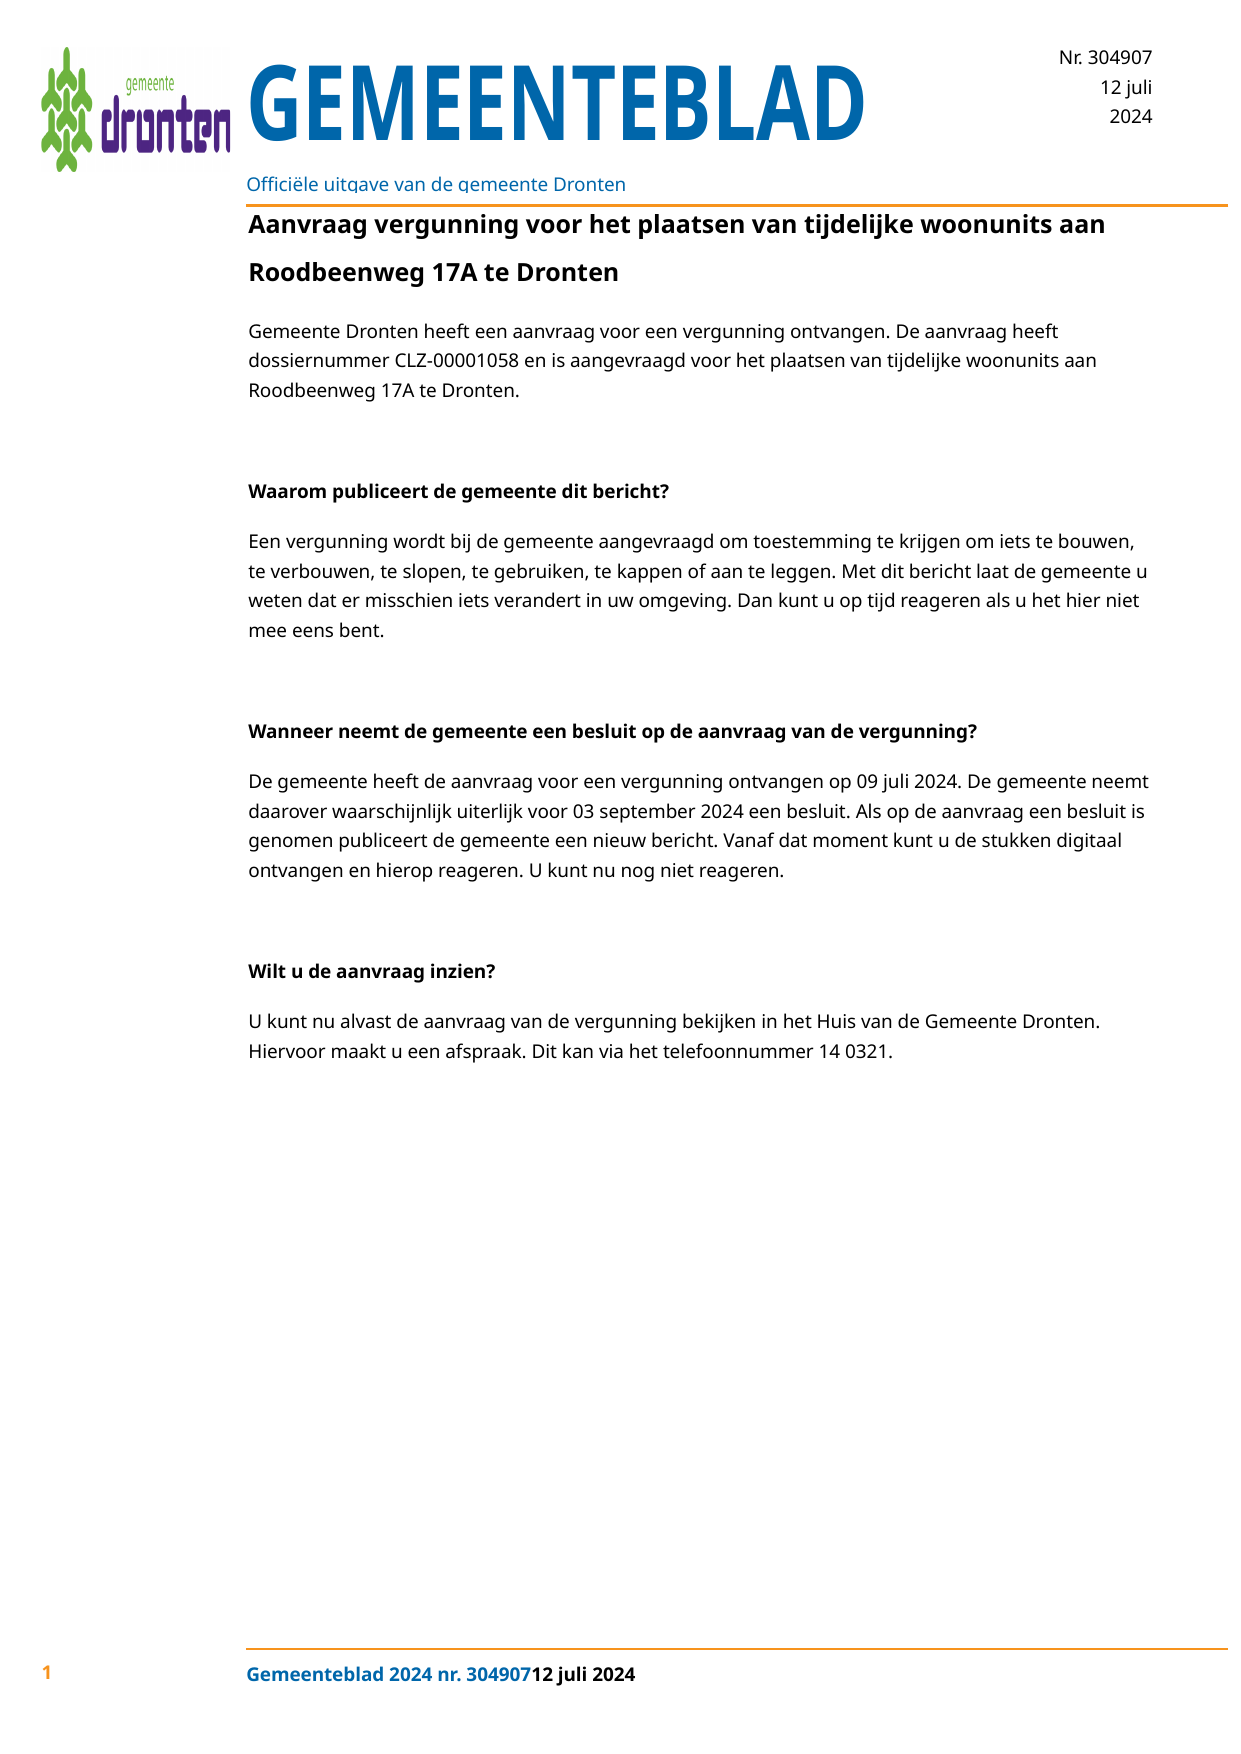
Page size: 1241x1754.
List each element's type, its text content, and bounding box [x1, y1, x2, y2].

text Aanvraag vergunning voor het plaatsen van tijdelijke woonunits aan Roodbeenweg 17A te Dronten [248, 207, 1152, 288]
text U kunt nu alvast de aanvraag van de vergunning bekijken in het Huis van de Gemeente Dronten. Hiervoor maakt u een afspraak. Dit kan via het telefoonnummer 14 0321. [248, 1008, 1152, 1064]
text Gemeente Dronten heeft een aanvraag voor een vergunning ontvangen. De aanvraag heeft dossiernummer CLZ-00001058 en is aangevraagd voor het plaatsen van tijdelijke woonunits aan Roodbeenweg 17A te Dronten. [248, 318, 1152, 403]
text Een vergunning wordt bij de gemeente aangevraagd om toestemming te krijgen om iets te bouwen, te verbouwen, te slopen, te gebruiken, te kappen of aan te leggen. Met dit bericht laat de gemeente u weten dat er misschien iets verandert in uw omgeving. Dan kunt u op tijd reageren als u het hier niet mee eens bent. [248, 528, 1152, 643]
text Wilt u de aanvraag inzien? [248, 958, 1152, 984]
picture [41, 47, 231, 172]
text De gemeente heeft de aanvraag voor een vergunning ontvangen op 09 juli 2024. De gemeente neemt daarover waarschijnlijk uiterlijk voor 03 september 2024 een besluit. Als op de aanvraag een besluit is genomen publiceert de gemeente een nieuw bericht. Vanaf dat moment kunt u de stukken digitaal ontvangen en hierop reageren. U kunt nu nog niet reageren. [248, 768, 1152, 883]
text Waarom publiceert de gemeente dit bericht? [248, 478, 1152, 504]
text Wanneer neemt de gemeente een besluit op de aanvraag van de vergunning? [248, 718, 1152, 744]
